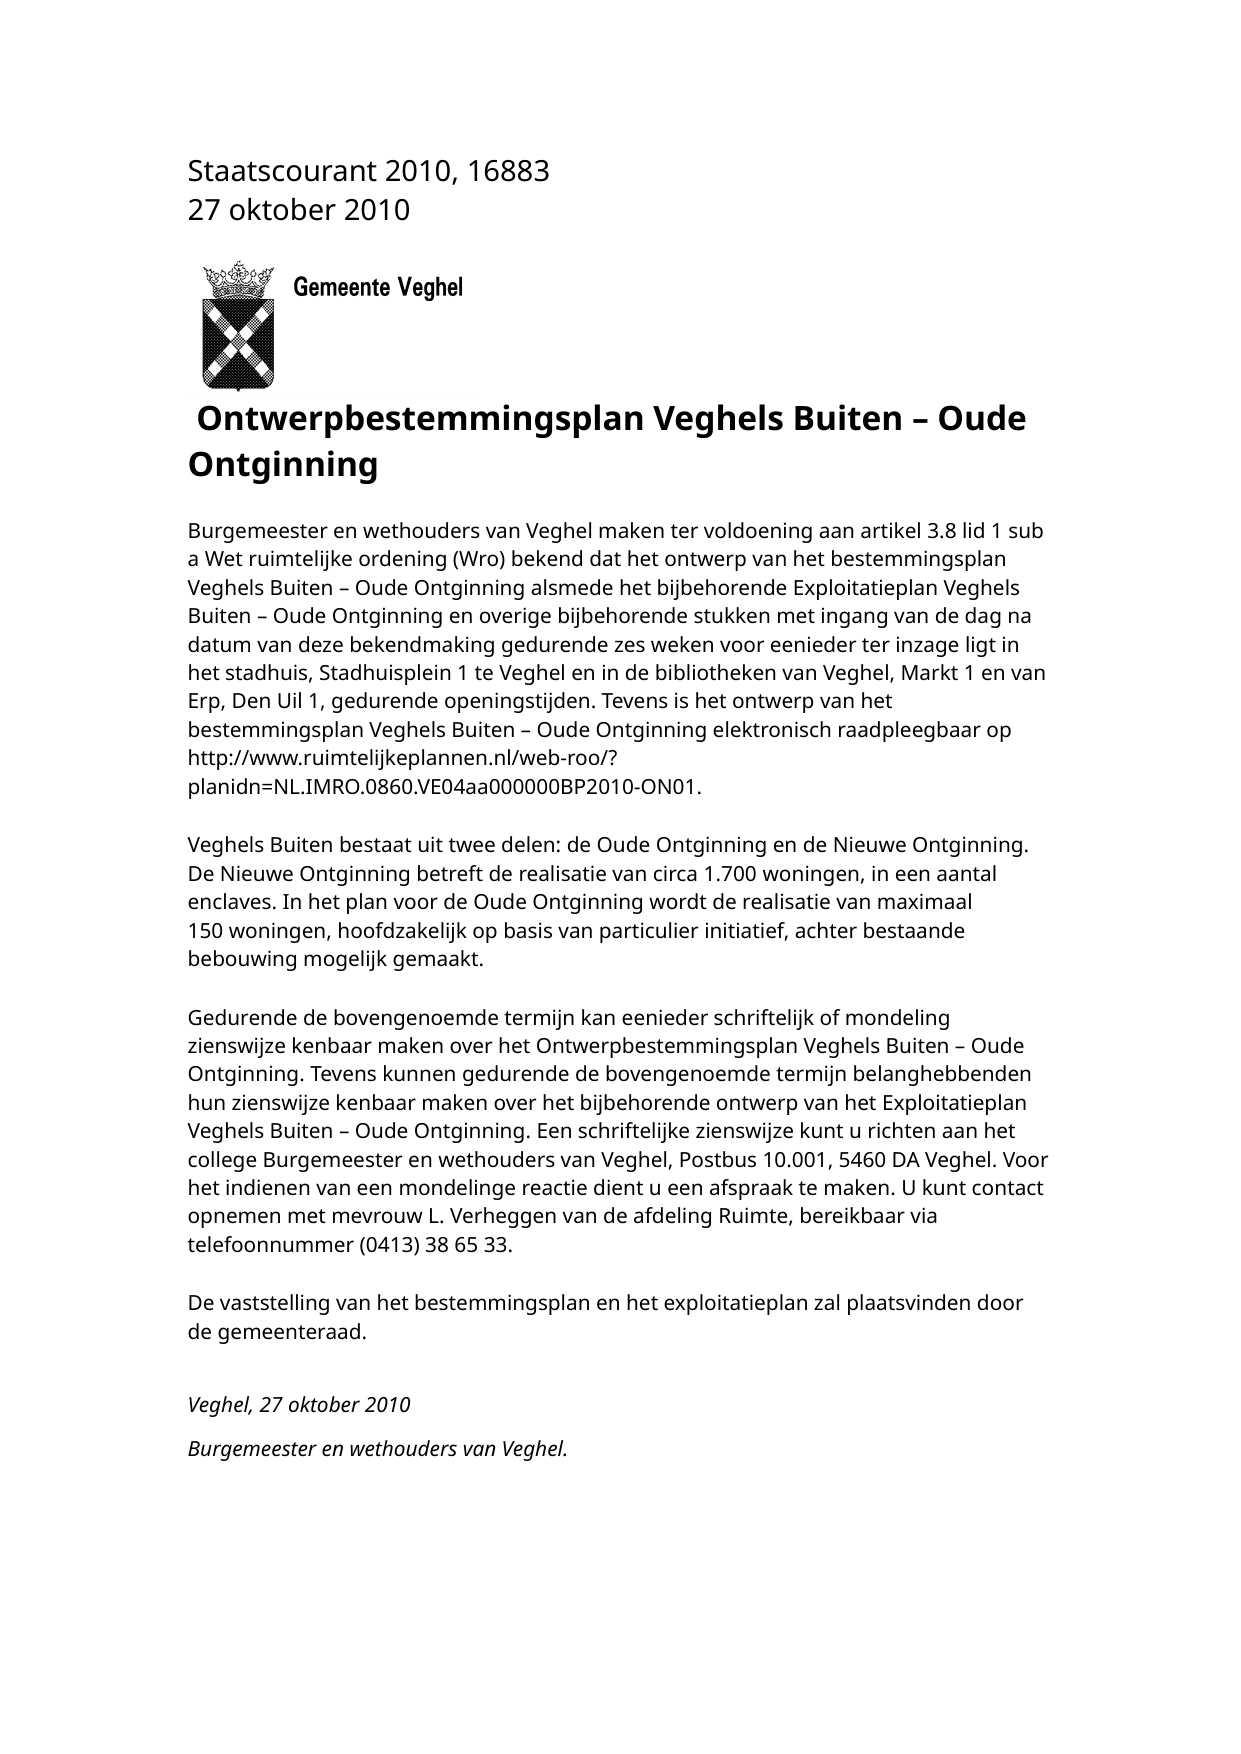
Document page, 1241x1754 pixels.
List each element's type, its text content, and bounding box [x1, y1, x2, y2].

text De vaststelling van het bestemmingsplan en het exploitatieplan zal plaatsvinden door de gemeenteraad. [187, 1288, 1053, 1345]
text Burgemeester en wethouders van Veghel maken ter voldoening aan artikel 3.8 lid 1 sub a Wet ruimtelijke ordening (Wro) bekend dat het ontwerp van het bestemmingsplan Veghels Buiten – Oude Ontginning alsmede het bijbehorende Exploitatieplan Veghels Buiten – Oude Ontginning en overige bijbehorende stukken met ingang van de dag na datum van deze bekendmaking gedurende zes weken voor eenieder ter inzage ligt in het stadhuis, Stadhuisplein 1 te Veghel en in de bibliotheken van Veghel, Markt 1 en van Erp, Den Uil 1, gedurende openingstijden. Tevens is het ontwerp van het bestemmingsplan Veghels Buiten – Oude Ontginning elektronisch raadpleegbaar op [187, 516, 1053, 743]
text Staatscourant 2010, 16883 [187, 150, 1053, 190]
picture [187, 258, 477, 395]
text Veghels Buiten bestaat uit twee delen: de Oude Ontginning en de Nieuwe Ontginning. De Nieuwe Ontginning betreft de realisatie van circa 1.700 woningen, in een aantal enclaves. In het plan voor de Oude Ontginning wordt de realisatie van maximaal 150 woningen, hoofdzakelijk op basis van particulier initiatief, achter bestaande bebouwing mogelijk gemaakt. [187, 830, 1053, 973]
text Veghel, 27 oktober 2010 [187, 1390, 1053, 1419]
subtitle Ontwerpbestemmingsplan Veghels Buiten – Oude Ontginning [187, 271, 1053, 486]
text Gedurende de bovengenoemde termijn kan eenieder schriftelijk of mondeling zienswijze kenbaar maken over het Ontwerpbestemmingsplan Veghels Buiten – Oude Ontginning. Tevens kunnen gedurende de bovengenoemde termijn belanghebbenden hun zienswijze kenbaar maken over het bijbehorende ontwerp van het Exploitatieplan Veghels Buiten – Oude Ontginning. Een schriftelijke zienswijze kunt u richten aan het college Burgemeester en wethouders van Veghel, Postbus 10.001, 5460 DA Veghel. Voor het indienen van een mondelinge reactie dient u een afspraak te maken. U kunt contact opnemen met mevrouw L. Verheggen van de afdeling Ruimte, bereikbaar via telefoonnummer (0413) 38 65 33. [187, 1003, 1053, 1258]
text Burgemeester en wethouders van Veghel. [187, 1434, 1053, 1462]
text http://www.ruimtelijkeplannen.nl/web-roo/?planidn=NL.IMRO.0860.VE04aa000000BP2010-ON01. [187, 743, 1053, 800]
text 27 oktober 2010 [187, 190, 1053, 229]
